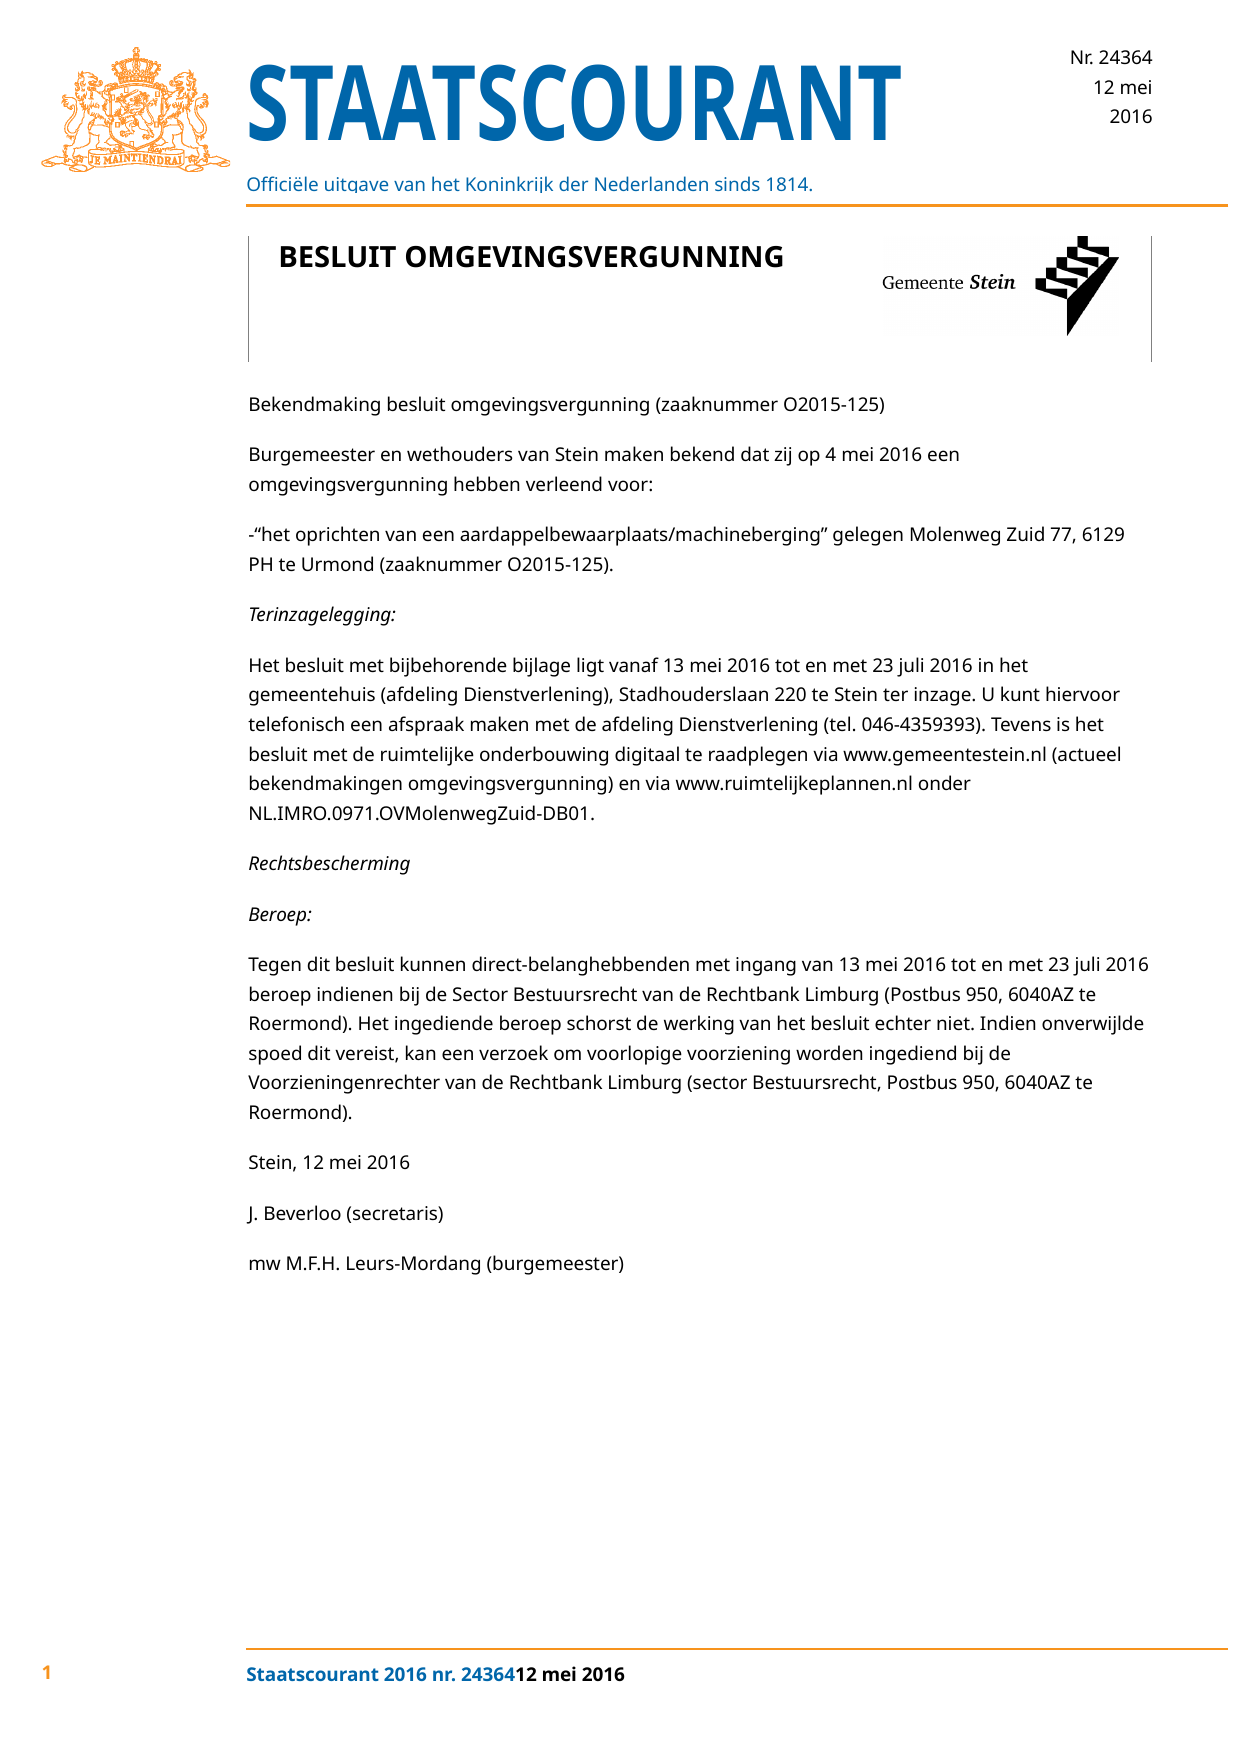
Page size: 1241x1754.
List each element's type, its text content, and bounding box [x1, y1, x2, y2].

picture [41, 47, 231, 172]
picture [882, 236, 1119, 336]
text Tegen dit besluit kunnen direct-belanghebbenden met ingang van 13 mei 2016 tot en met 23 juli 2016 beroep indienen bij de Sector Bestuursrecht van de Rechtbank Limburg (Postbus 950, 6040AZ te Roermond). Het ingediende beroep schorst de werking van het besluit echter niet. Indien onverwijlde spoed dit vereist, kan een verzoek om voorlopige voorziening worden ingediend bij de Voorzieningenrechter van de Rechtbank Limburg (sector Bestuursrecht, Postbus 950, 6040AZ te Roermond). [248, 951, 1152, 1125]
text Beroep: [248, 901, 1152, 927]
text Burgemeester en wethouders van Stein maken bekend dat zij op 4 mei 2016 een omgevingsvergunning hebben verleend voor: [248, 442, 1152, 497]
table_header [850, 236, 1151, 362]
text Rechtsbescherming [248, 850, 1152, 876]
text Stein, 12 mei 2016 [248, 1149, 1152, 1175]
table_header BESLUIT OMGEVINGSVERGUNNING [249, 236, 850, 362]
text mw M.F.H. Leurs-Mordang (burgemeester) [248, 1250, 1152, 1276]
text Terinzagelegging: [248, 602, 1152, 627]
text J. Beverloo (secretaris) [248, 1200, 1152, 1226]
text -“het oprichten van een aardappelbewaarplaats/machineberging” gelegen Molenweg Zuid 77, 6129 PH te Urmond (zaaknummer O2015-125). [248, 522, 1152, 577]
text Bekendmaking besluit omgevingsvergunning (zaaknummer O2015-125) [248, 391, 1152, 417]
text Het besluit met bijbehorende bijlage ligt vanaf 13 mei 2016 tot en met 23 juli 2016 in het gemeentehuis (afdeling Dienstverlening), Stadhouderslaan 220 te Stein ter inzage. U kunt hiervoor telefonisch een afspraak maken met de afdeling Dienstverlening (tel. 046-4359393). Tevens is het besluit met de ruimtelijke onderbouwing digitaal te raadplegen via www.gemeentestein.nl (actueel bekendmakingen omgevingsvergunning) en via www.ruimtelijkeplannen.nl onder NL.IMRO.0971.OVMolenwegZuid-DB01. [248, 652, 1152, 826]
